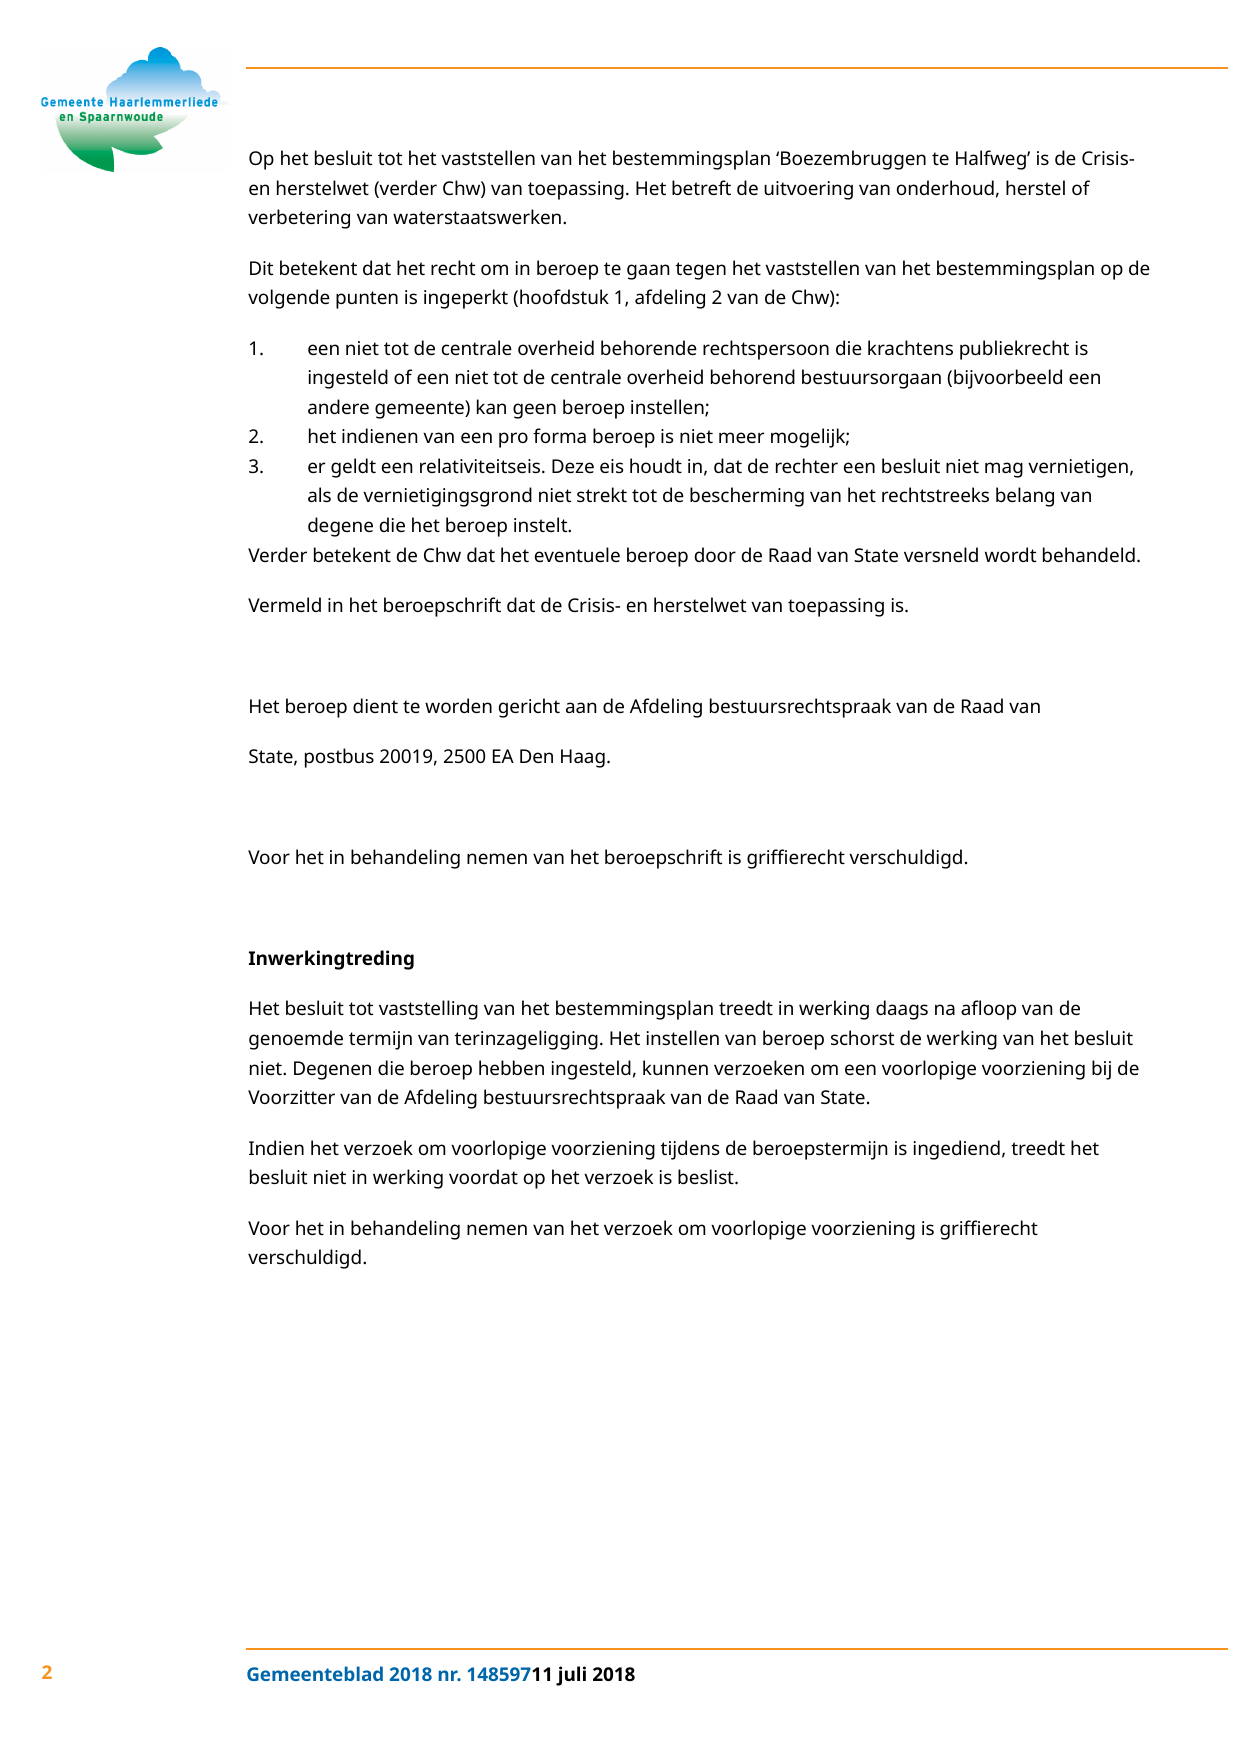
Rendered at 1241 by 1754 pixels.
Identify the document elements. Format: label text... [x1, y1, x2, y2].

picture [41, 47, 231, 172]
text Het besluit tot vaststelling van het bestemmingsplan treedt in werking daags na afloop van de genoemde termijn van terinzageligging. Het instellen van beroep schorst de werking van het besluit niet. Degenen die beroep hebben ingesteld, kunnen verzoeken om een voorlopige voorziening bij de Voorzitter van de Afdeling bestuursrechtspraak van de Raad van State. [248, 996, 1152, 1110]
list een niet tot de centrale overheid behorende rechtspersoon die krachtens publiekrecht is ingesteld of een niet tot de centrale overheid behorend bestuursorgaan (bijvoorbeeld een andere gemeente) kan geen beroep instellen; [248, 335, 1152, 420]
text Het beroep dient te worden gericht aan de Afdeling bestuursrechtspraak van de Raad van [248, 693, 1152, 719]
list er geldt een relativiteitseis. Deze eis houdt in, dat de rechter een besluit niet mag vernietigen, als de vernietigingsgrond niet strekt tot de bescherming van het rechtstreeks belang van degene die het beroep instelt. [248, 453, 1152, 538]
text Verder betekent de Chw dat het eventuele beroep door de Raad van State versneld wordt behandeld. [248, 542, 1152, 568]
text Op het besluit tot het vaststellen van het bestemmingsplan ‘Boezembruggen te Halfweg’ is de Crisis- en herstelwet (verder Chw) van toepassing. Het betreft de uitvoering van onderhoud, herstel of verbetering van waterstaatswerken. [248, 145, 1152, 230]
text Vermeld in het beroepschrift dat de Crisis- en herstelwet van toepassing is. [248, 592, 1152, 618]
text Dit betekent dat het recht om in beroep te gaan tegen het vaststellen van het bestemmingsplan op de volgende punten is ingeperkt (hoofdstuk 1, afdeling 2 van de Chw): [248, 255, 1152, 310]
text Voor het in behandeling nemen van het beroepschrift is griffierecht verschuldigd. [248, 844, 1152, 870]
text Inwerkingtreding [248, 945, 1152, 971]
text Voor het in behandeling nemen van het verzoek om voorlopige voorziening is griffierecht verschuldigd. [248, 1215, 1152, 1270]
text State, postbus 20019, 2500 EA Den Haag. [248, 743, 1152, 769]
text Indien het verzoek om voorlopige voorziening tijdens de beroepstermijn is ingediend, treedt het besluit niet in werking voordat op het verzoek is beslist. [248, 1135, 1152, 1190]
list het indienen van een pro forma beroep is niet meer mogelijk; [248, 423, 1152, 449]
